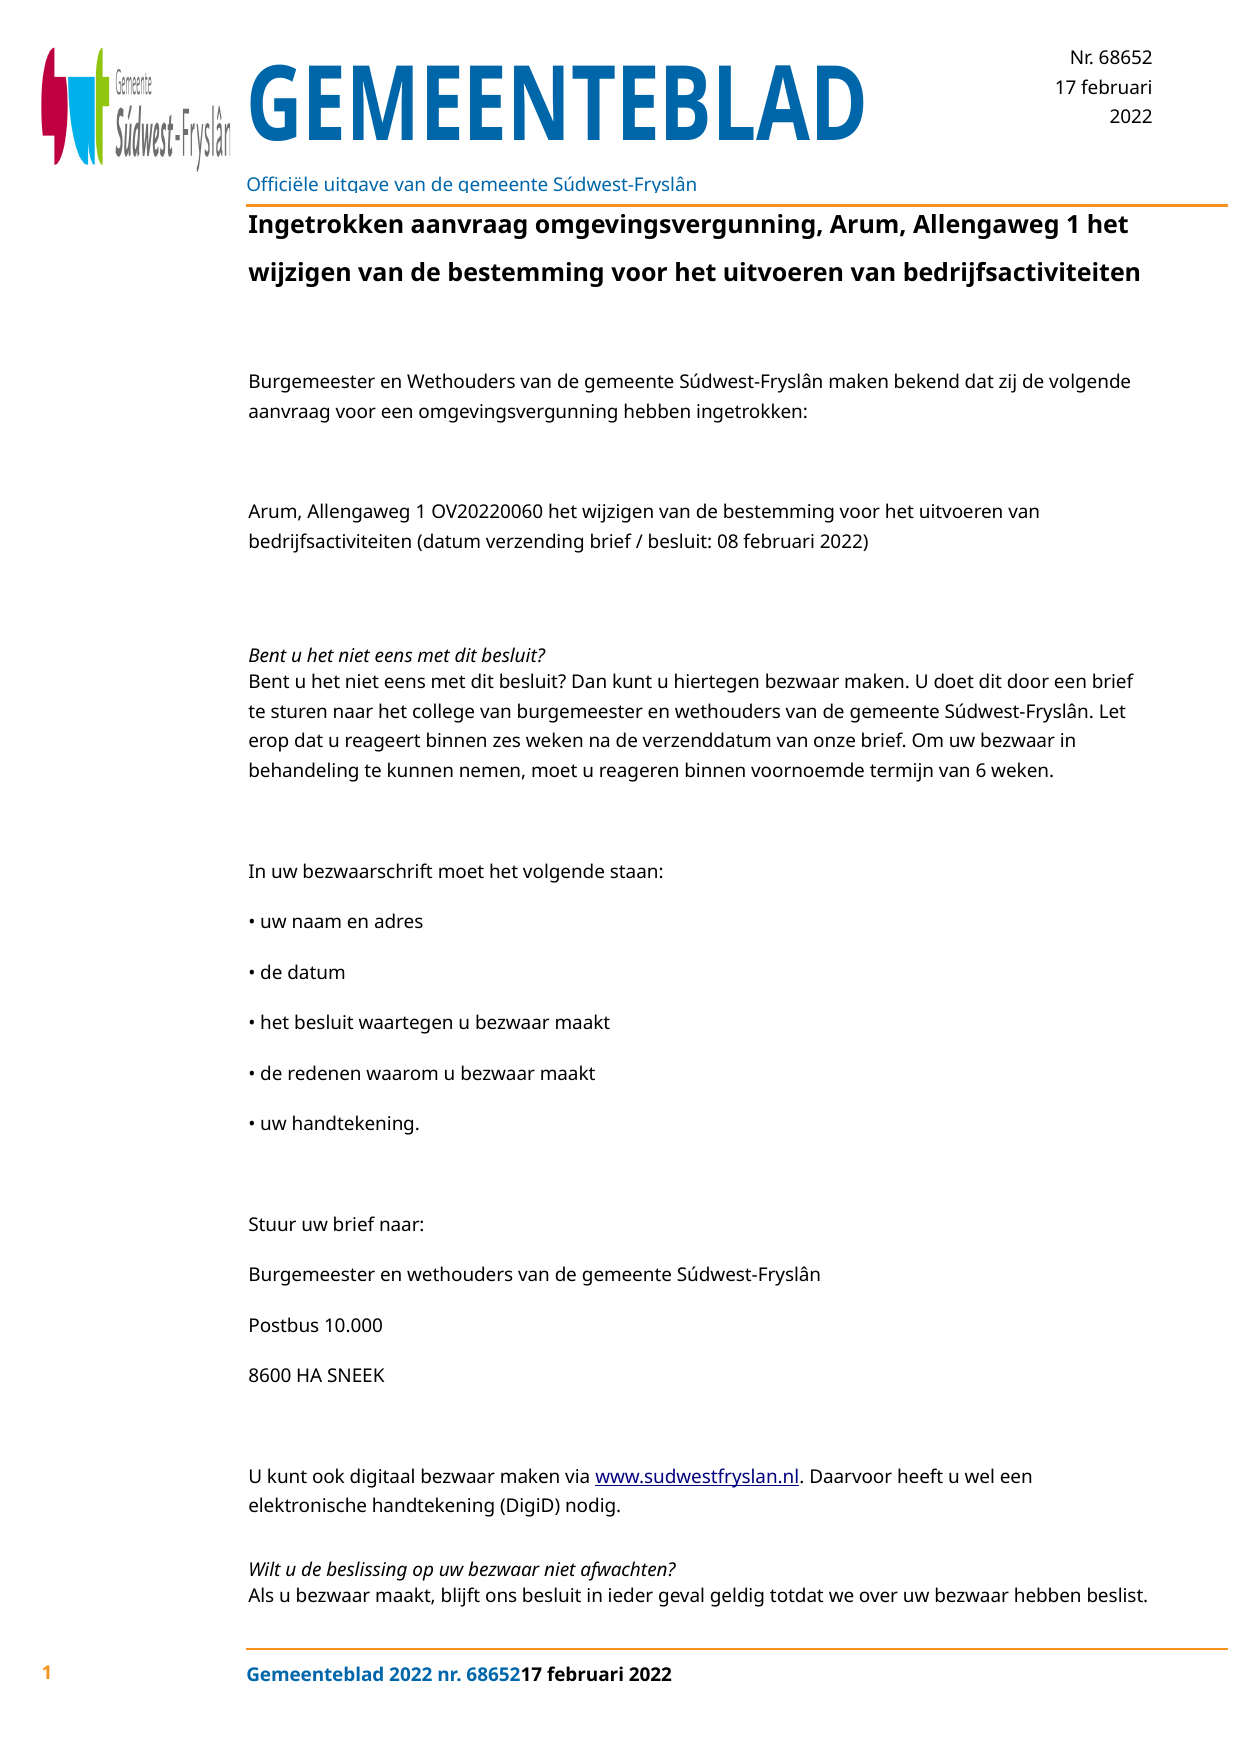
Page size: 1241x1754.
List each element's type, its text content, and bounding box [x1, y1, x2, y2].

text Ingetrokken aanvraag omgevingsvergunning, Arum, Allengaweg 1 het wijzigen van de bestemming voor het uitvoeren van bedrijfsactiviteiten [248, 207, 1152, 288]
text Bent u het niet eens met dit besluit? [248, 643, 1152, 668]
picture [41, 47, 231, 172]
text • de redenen waarom u bezwaar maakt [248, 1060, 1152, 1085]
text Burgemeester en Wethouders van de gemeente Súdwest-Fryslân maken bekend dat zij de volgende aanvraag voor een omgevingsvergunning hebben ingetrokken: [248, 368, 1152, 424]
text Als u bezwaar maakt, blijft ons besluit in ieder geval geldig totdat we over uw bezwaar hebben beslist. [248, 1582, 1152, 1608]
text U kunt ook digitaal bezwaar maken via www.sudwestfryslan.nl. Daarvoor heeft u wel een elektronische handtekening (DigiD) nodig. [248, 1463, 1152, 1518]
text • de datum [248, 959, 1152, 984]
text Burgemeester en wethouders van de gemeente Súdwest-Fryslân [248, 1261, 1152, 1287]
text Wilt u de beslissing op uw bezwaar niet afwachten? [248, 1557, 1152, 1582]
text Stuur uw brief naar: [248, 1211, 1152, 1237]
text Postbus 10.000 [248, 1312, 1152, 1337]
text • het besluit waartegen u bezwaar maakt [248, 1009, 1152, 1035]
text Arum, Allengaweg 1 OV20220060 het wijzigen van de bestemming voor het uitvoeren van bedrijfsactiviteiten (datum verzending brief / besluit: 08 februari 2022) [248, 499, 1152, 554]
text Bent u het niet eens met dit besluit? Dan kunt u hiertegen bezwaar maken. U doet dit door een brief te sturen naar het college van burgemeester en wethouders van de gemeente Súdwest-Fryslân. Let erop dat u reageert binnen zes weken na de verzenddatum van onze brief. Om uw bezwaar in behandeling te kunnen nemen, moet u reageren binnen voornoemde termijn van 6 weken. [248, 668, 1152, 783]
text 8600 HA SNEEK [248, 1362, 1152, 1388]
text In uw bezwaarschrift moet het volgende staan: [248, 858, 1152, 884]
text • uw handtekening. [248, 1110, 1152, 1136]
text • uw naam en adres [248, 908, 1152, 934]
